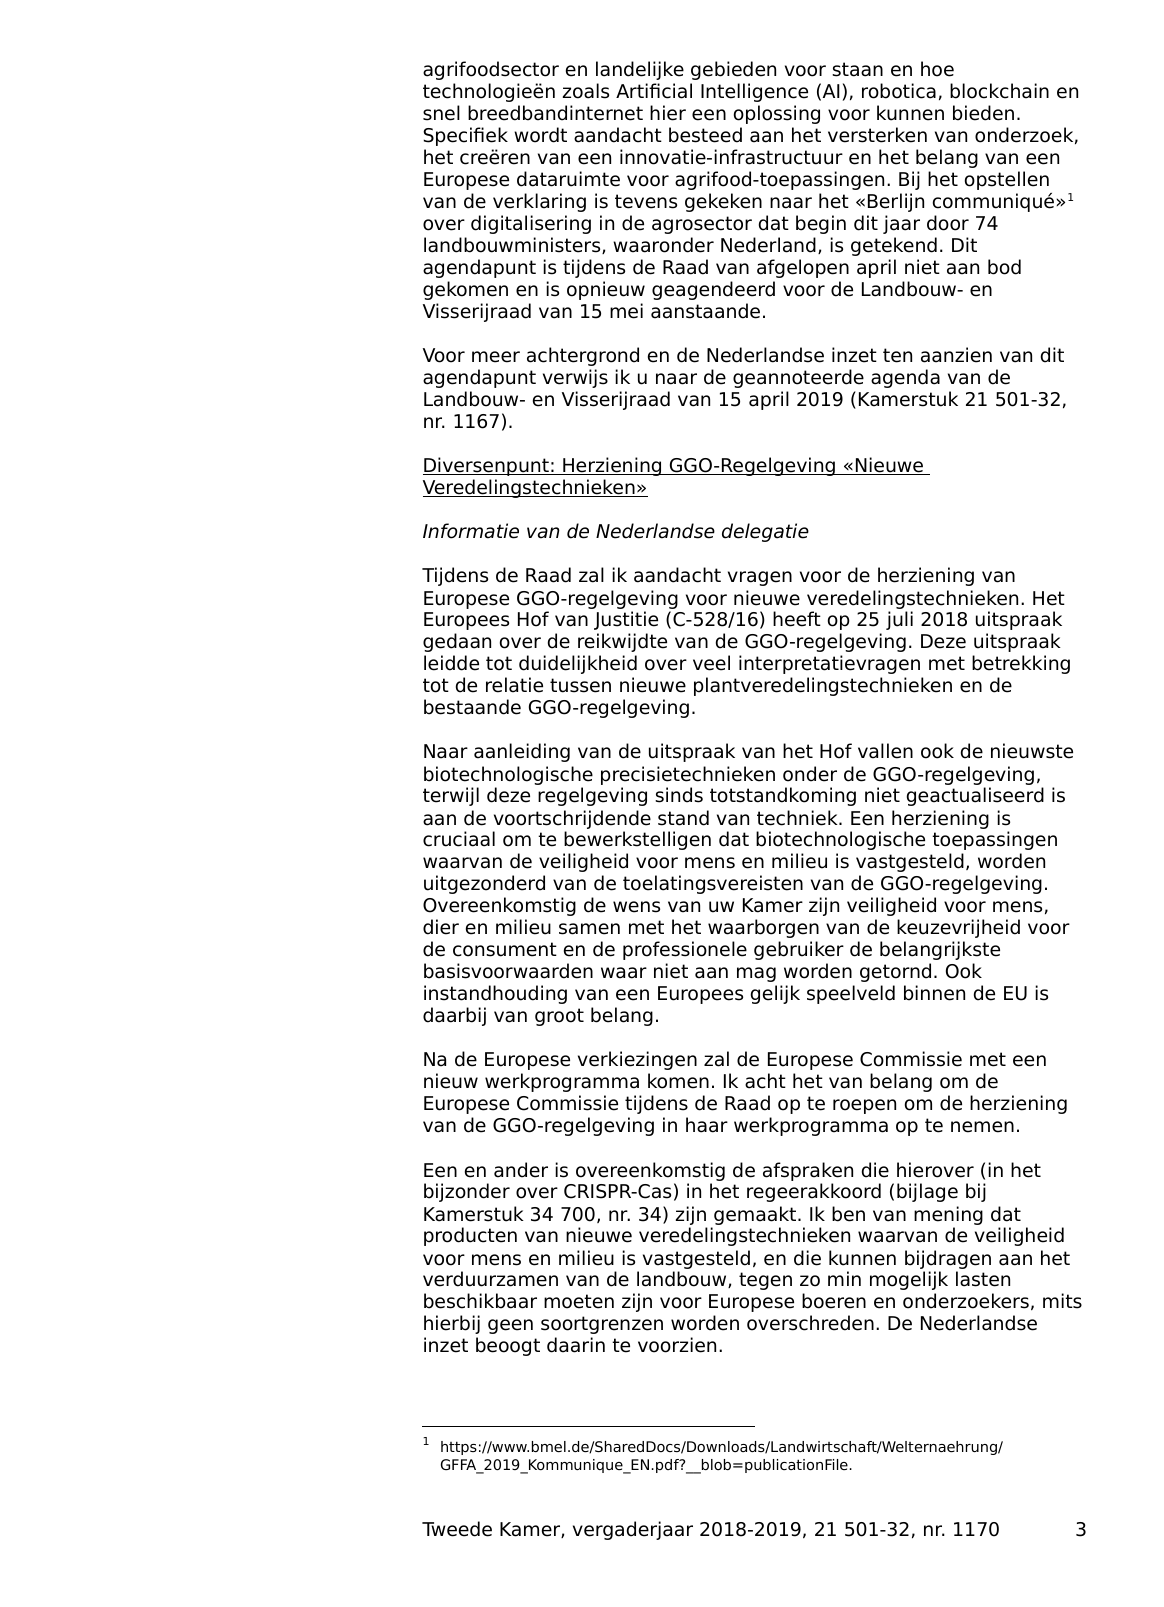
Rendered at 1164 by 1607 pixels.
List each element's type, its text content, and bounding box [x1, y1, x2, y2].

text agrifoodsector en landelijke gebieden voor staan en hoe technologieën zoals Artificial Intelligence (AI), robotica, blockchain en snel breedbandinternet hier een oplossing voor kunnen bieden. Specifiek wordt aandacht besteed aan het versterken van onderzoek, het creëren van een innovatie-infrastructuur en het belang van een Europese dataruimte voor agrifood-toepassingen. Bij het opstellen van de verklaring is tevens gekeken naar het «Berlijn communiqué» over digitalisering in de agrosector dat begin dit jaar door 74 landbouwministers, waaronder Nederland, is getekend. Dit agendapunt is tijdens de Raad van afgelopen april niet aan bod gekomen en is opnieuw geagendeerd voor de Landbouw- en Visserijraad van 15 mei aanstaande. [422, 59, 1087, 323]
text Tijdens de Raad zal ik aandacht vragen voor de herziening van Europese GGO-regelgeving voor nieuwe veredelingstechnieken. Het Europees Hof van Justitie (C-528/16) heeft op 25 juli 2018 uitspraak gedaan over de reikwijdte van de GGO-regelgeving. Deze uitspraak leidde tot duidelijkheid over veel interpretatievragen met betrekking tot de relatie tussen nieuwe plantveredelingstechnieken en de bestaande GGO-regelgeving. [422, 565, 1087, 719]
text Na de Europese verkiezingen zal de Europese Commissie met een nieuw werkprogramma komen. Ik acht het van belang om de Europese Commissie tijdens de Raad op te roepen om de herziening van de GGO-regelgeving in haar werkprogramma op te nemen. [422, 1049, 1087, 1137]
text Voor meer achtergrond en de Nederlandse inzet ten aanzien van dit agendapunt verwijs ik u naar de geannoteerde agenda van de Landbouw- en Visserijraad van 15 april 2019 (Kamerstuk 21 501-32, nr. 1167). [422, 345, 1087, 433]
text https://www.bmel.de/SharedDocs/Downloads/Landwirtschaft/Welternaehrung/GFFA_2019_Kommunique_EN.pdf?__blob=publicationFile. [422, 1435, 1087, 1474]
text Een en ander is overeenkomstig de afspraken die hierover (in het bijzonder over CRISPR-Cas) in het regeerakkoord (bijlage bij Kamerstuk 34 700, nr. 34) zijn gemaakt. Ik ben van mening dat producten van nieuwe veredelingstechnieken waarvan de veiligheid voor mens en milieu is vastgesteld, en die kunnen bijdragen aan het verduurzamen van de landbouw, tegen zo min mogelijk lasten beschikbaar moeten zijn voor Europese boeren en onderzoekers, mits hierbij geen soortgrenzen worden overschreden. De Nederlandse inzet beoogt daarin te voorzien. [422, 1159, 1087, 1357]
text Naar aanleiding van de uitspraak van het Hof vallen ook de nieuwste biotechnologische precisietechnieken onder de GGO-regelgeving, terwijl deze regelgeving sinds totstandkoming niet geactualiseerd is aan de voortschrijdende stand van techniek. Een herziening is cruciaal om te bewerkstelligen dat biotechnologische toepassingen waarvan de veiligheid voor mens en milieu is vastgesteld, worden uitgezonderd van de toelatingsvereisten van de GGO-regelgeving. Overeenkomstig de wens van uw Kamer zijn veiligheid voor mens, dier en milieu samen met het waarborgen van de keuzevrijheid voor de consument en de professionele gebruiker de belangrijkste basisvoorwaarden waar niet aan mag worden getornd. Ook instandhouding van een Europees gelijk speelveld binnen de EU is daarbij van groot belang. [422, 741, 1087, 1027]
text Informatie van de Nederlandse delegatie [422, 521, 1087, 543]
subtitle Diversenpunt: Herziening GGO-Regelgeving «Nieuwe Veredelingstechnieken» [422, 455, 1087, 499]
